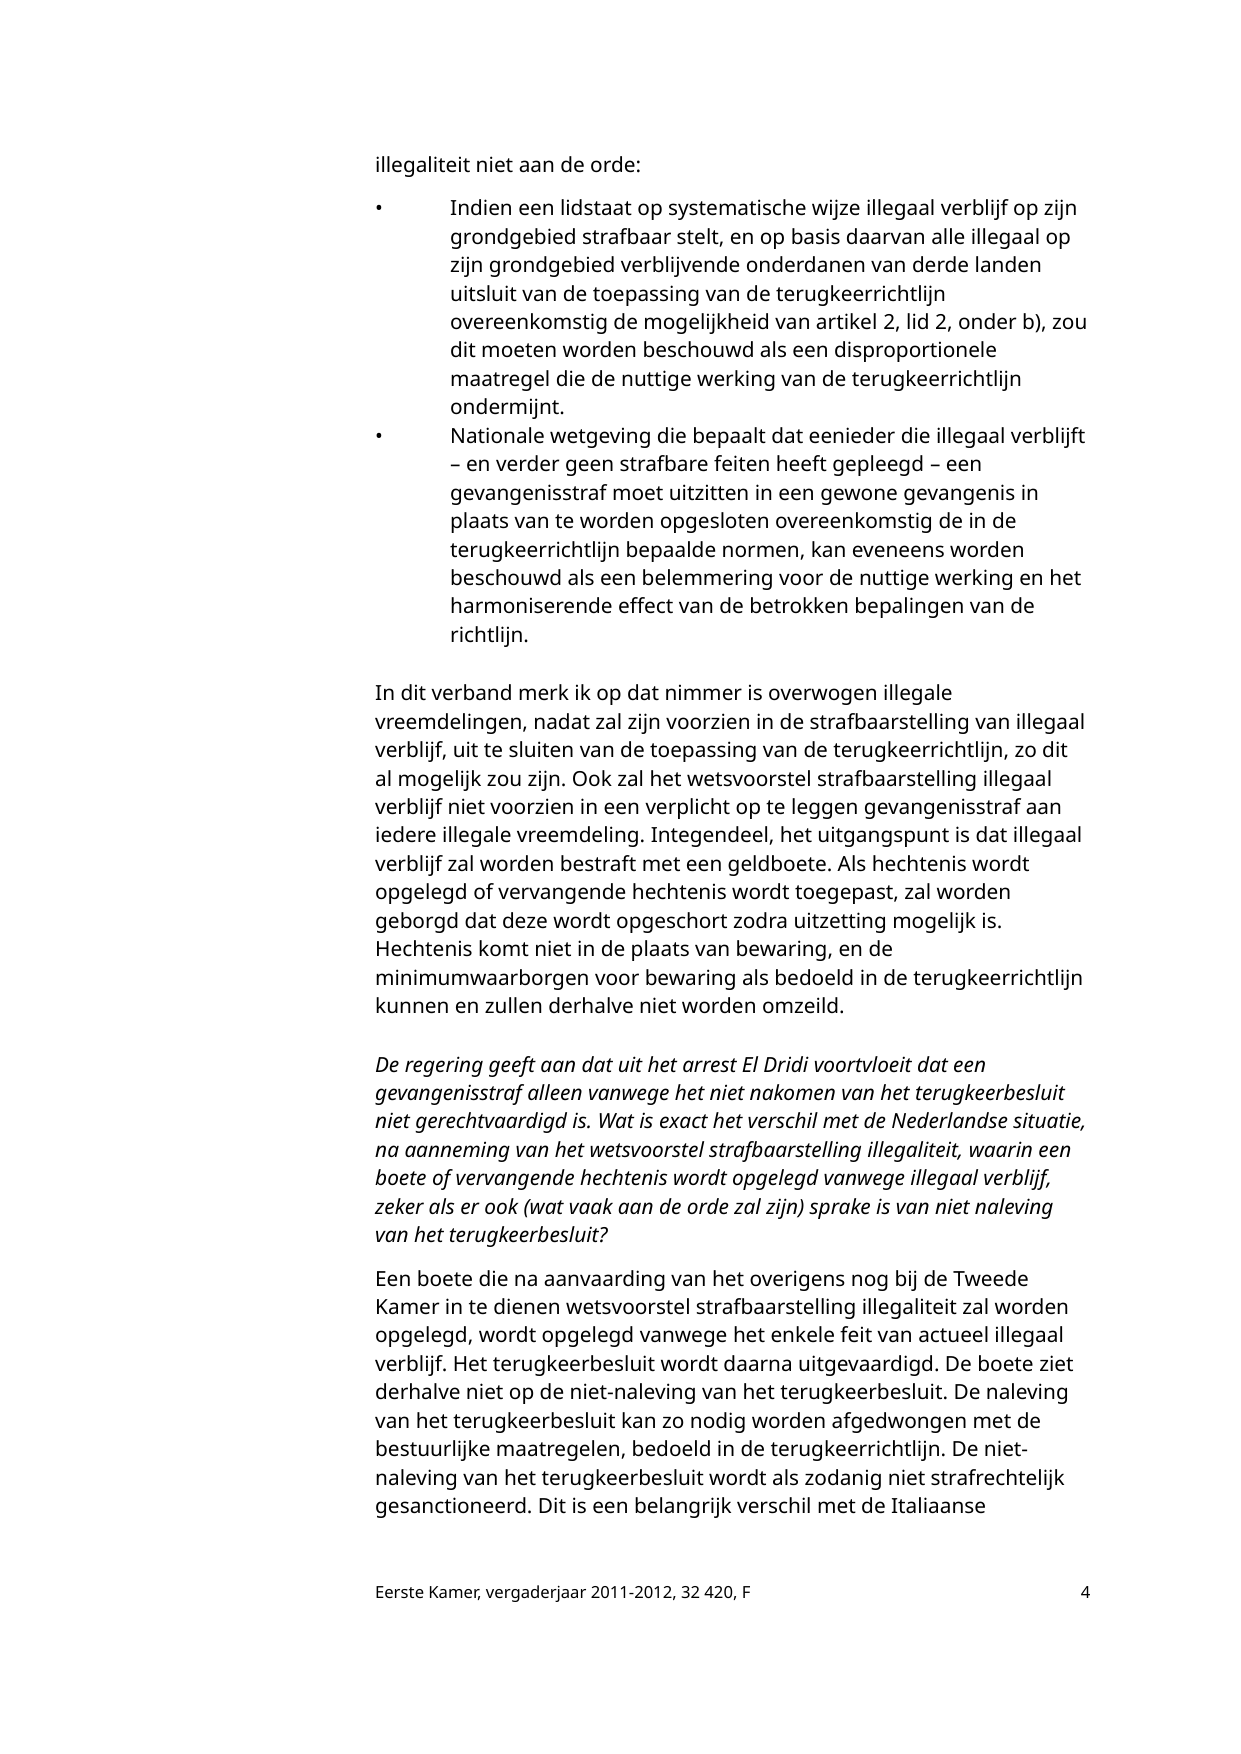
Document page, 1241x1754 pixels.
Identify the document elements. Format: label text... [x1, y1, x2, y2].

list Indien een lidstaat op systematische wijze illegaal verblijf op zijn grondgebied strafbaar stelt, en op basis daarvan alle illegaal op zijn grondgebied verblijvende onderdanen van derde landen uitsluit van de toepassing van de terugkeerrichtlijn overeenkomstig de mogelijkheid van artikel 2, lid 2, onder b), zou dit moeten worden beschouwd als een disproportionele maatregel die de nuttige werking van de terugkeerrichtlijn ondermijnt. [375, 193, 1090, 421]
list Nationale wetgeving die bepaalt dat eenieder die illegaal verblijft – en verder geen strafbare feiten heeft gepleegd – een gevangenisstraf moet uitzitten in een gewone gevangenis in plaats van te worden opgesloten overeenkomstig de in de terugkeerrichtlijn bepaalde normen, kan eveneens worden beschouwd als een belemmering voor de nuttige werking en het harmoniserende effect van de betrokken bepalingen van de richtlijn. [375, 421, 1090, 648]
text illegaliteit niet aan de orde: [375, 150, 1090, 178]
text Een boete die na aanvaarding van het overigens nog bij de Tweede Kamer in te dienen wetsvoorstel strafbaarstelling illegaliteit zal worden opgelegd, wordt opgelegd vanwege het enkele feit van actueel illegaal verblijf. Het terugkeerbesluit wordt daarna uitgevaardigd. De boete ziet derhalve niet op de niet-naleving van het terugkeerbesluit. De naleving van het terugkeerbesluit kan zo nodig worden afgedwongen met de bestuurlijke maatregelen, bedoeld in de terugkeerrichtlijn. De niet-naleving van het terugkeerbesluit wordt als zodanig niet strafrechtelijk gesanctioneerd. Dit is een belangrijk verschil met de Italiaanse [375, 1264, 1090, 1520]
text De regering geeft aan dat uit het arrest El Dridi voortvloeit dat een gevangenisstraf alleen vanwege het niet nakomen van het terugkeerbesluit niet gerechtvaardigd is. Wat is exact het verschil met de Nederlandse situatie, na aanneming van het wetsvoorstel strafbaarstelling illegaliteit, waarin een boete of vervangende hechtenis wordt opgelegd vanwege illegaal verblijf, zeker als er ook (wat vaak aan de orde zal zijn) sprake is van niet naleving van het terugkeerbesluit? [375, 1050, 1090, 1249]
text In dit verband merk ik op dat nimmer is overwogen illegale vreemdelingen, nadat zal zijn voorzien in de strafbaarstelling van illegaal verblijf, uit te sluiten van de toepassing van de terugkeerrichtlijn, zo dit al mogelijk zou zijn. Ook zal het wetsvoorstel strafbaarstelling illegaal verblijf niet voorzien in een verplicht op te leggen gevangenisstraf aan iedere illegale vreemdeling. Integendeel, het uitgangspunt is dat illegaal verblijf zal worden bestraft met een geldboete. Als hechtenis wordt opgelegd of vervangende hechtenis wordt toegepast, zal worden geborgd dat deze wordt opgeschort zodra uitzetting mogelijk is. Hechtenis komt niet in de plaats van bewaring, en de minimumwaarborgen voor bewaring als bedoeld in de terugkeerrichtlijn kunnen en zullen derhalve niet worden omzeild. [375, 678, 1090, 1020]
